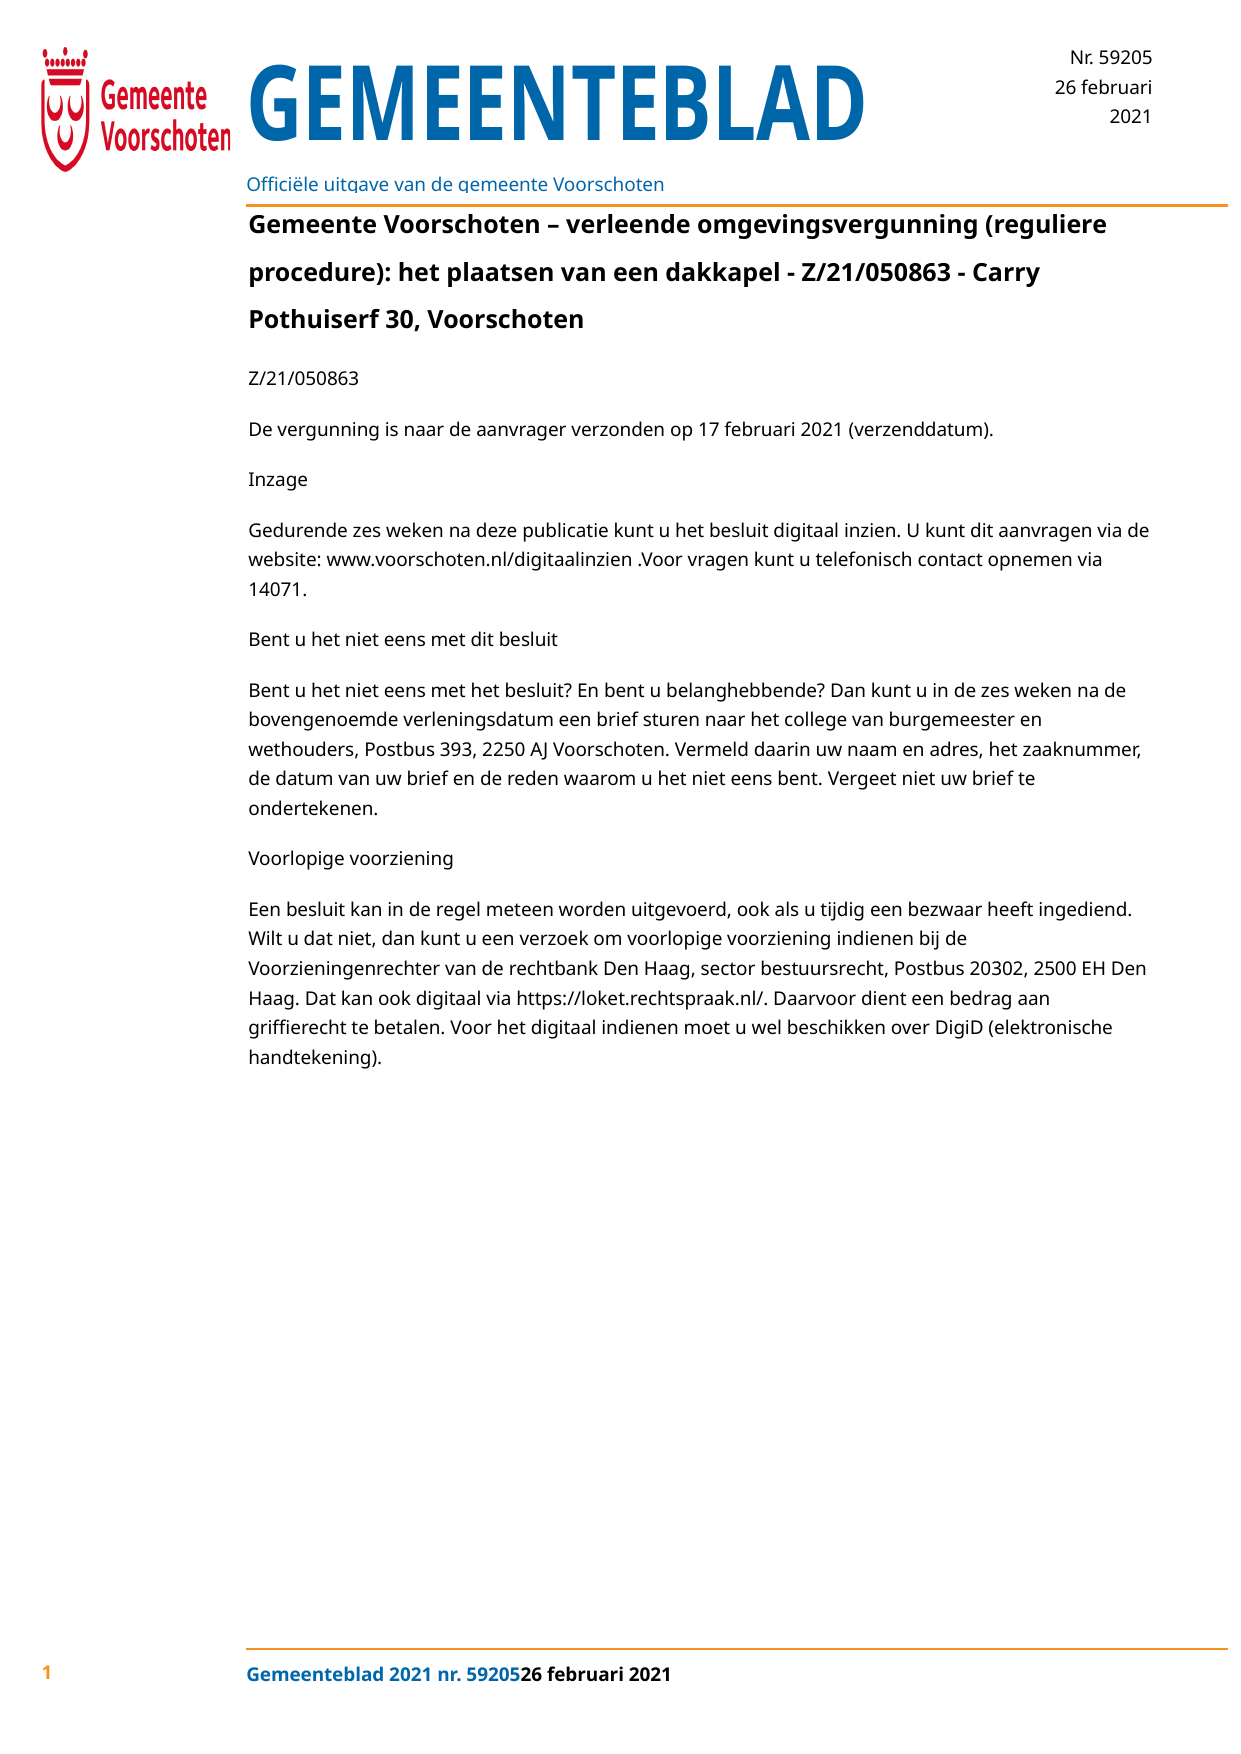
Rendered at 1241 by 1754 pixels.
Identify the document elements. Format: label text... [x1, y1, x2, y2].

text Bent u het niet eens met dit besluit [248, 626, 1152, 652]
text De vergunning is naar de aanvrager verzonden op 17 februari 2021 (verzenddatum). [248, 416, 1152, 442]
text Bent u het niet eens met het besluit? En bent u belanghebbende? Dan kunt u in de zes weken na de bovengenoemde verleningsdatum een brief sturen naar het college van burgemeester en wethouders, Postbus 393, 2250 AJ Voorschoten. Vermeld daarin uw naam en adres, het zaaknummer, de datum van uw brief en de reden waarom u het niet eens bent. Vergeet niet uw brief te ondertekenen. [248, 677, 1152, 821]
picture [41, 47, 231, 172]
text Voorlopige voorziening [248, 846, 1152, 871]
text Gedurende zes weken na deze publicatie kunt u het besluit digitaal inzien. U kunt dit aanvragen via de website: www.voorschoten.nl/digitaalinzien .Voor vragen kunt u telefonisch contact opnemen via 14071. [248, 517, 1152, 602]
text Z/21/050863 [248, 366, 1152, 391]
text Inzage [248, 466, 1152, 492]
text Een besluit kan in de regel meteen worden uitgevoerd, ook als u tijdig een bezwaar heeft ingediend. Wilt u dat niet, dan kunt u een verzoek om voorlopige voorziening indienen bij de Voorzieningenrechter van de rechtbank Den Haag, sector bestuursrecht, Postbus 20302, 2500 EH Den Haag. Dat kan ook digitaal via https://loket.rechtspraak.nl/. Daarvoor dient een bedrag aan griffierecht te betalen. Voor het digitaal indienen moet u wel beschikken over DigiD (elektronische handtekening). [248, 896, 1152, 1069]
text Gemeente Voorschoten – verleende omgevingsvergunning (reguliere procedure): het plaatsen van een dakkapel - Z/21/050863 - Carry Pothuiserf 30, Voorschoten [248, 207, 1152, 336]
